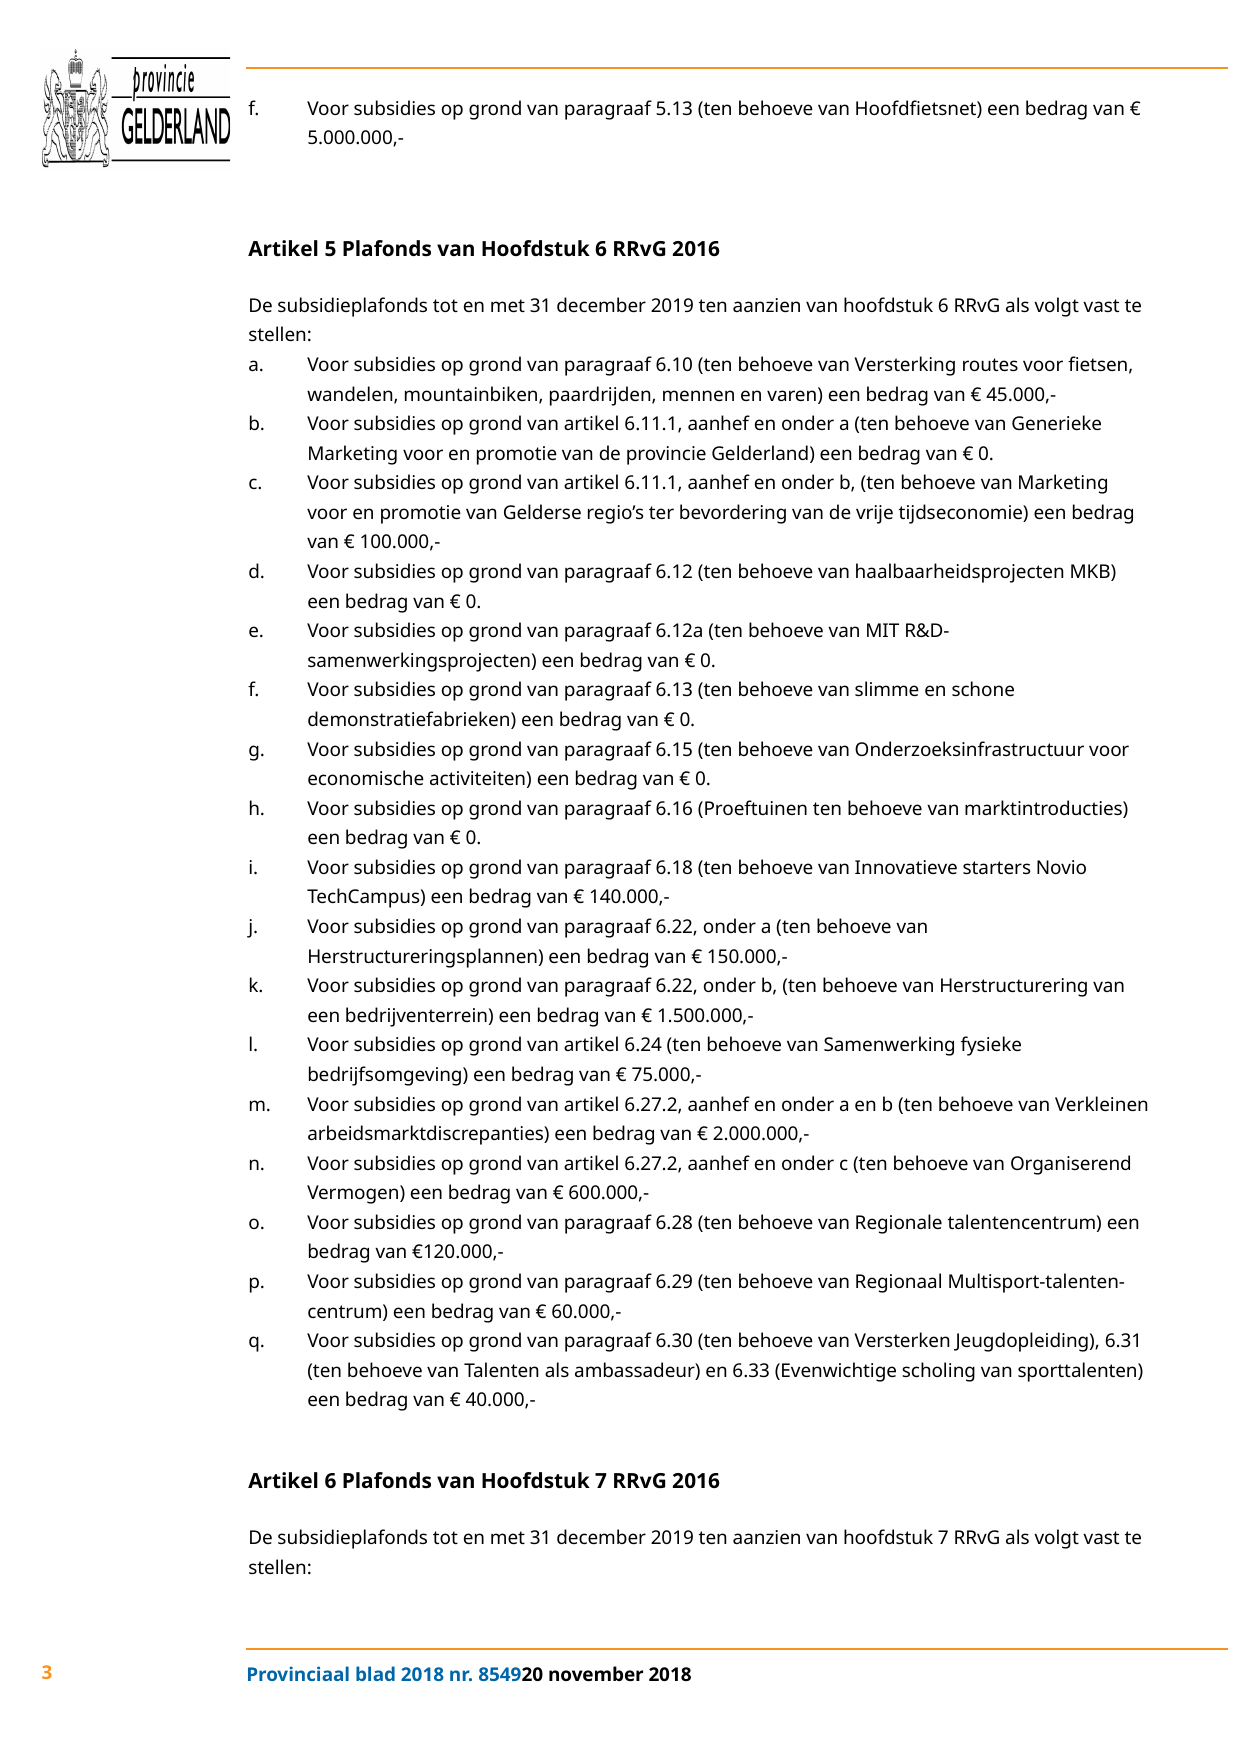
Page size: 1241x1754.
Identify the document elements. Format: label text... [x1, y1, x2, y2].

text Artikel 6 Plafonds van Hoofdstuk 7 RRvG 2016 [248, 1467, 1152, 1495]
text De subsidieplafonds tot en met 31 december 2019 ten aanzien van hoofdstuk 7 RRvG als volgt vast te stellen: [248, 1524, 1152, 1580]
text Artikel 5 Plafonds van Hoofdstuk 6 RRvG 2016 [248, 234, 1152, 262]
list Voor subsidies op grond van paragraaf 6.10 (ten behoeve van Versterking routes voor fietsen, wandelen, mountainbiken, paardrijden, mennen en varen) een bedrag van € 45.000,- [248, 351, 1152, 406]
list Voor subsidies op grond van artikel 6.24 (ten behoeve van Samenwerking fysieke bedrijfsomgeving) een bedrag van € 75.000,- [248, 1032, 1152, 1087]
picture [41, 47, 231, 172]
list Voor subsidies op grond van artikel 6.27.2, aanhef en onder c (ten behoeve van Organiserend Vermogen) een bedrag van € 600.000,- [248, 1150, 1152, 1205]
list Voor subsidies op grond van paragraaf 6.22, onder a (ten behoeve van Herstructureringsplannen) een bedrag van € 150.000,- [248, 913, 1152, 968]
list Voor subsidies op grond van paragraaf 6.18 (ten behoeve van Innovatieve starters Novio TechCampus) een bedrag van € 140.000,- [248, 854, 1152, 909]
list Voor subsidies op grond van paragraaf 6.29 (ten behoeve van Regionaal Multisport-talenten-centrum) een bedrag van € 60.000,- [248, 1268, 1152, 1323]
list Voor subsidies op grond van paragraaf 6.16 (Proeftuinen ten behoeve van marktintroducties) een bedrag van € 0. [248, 795, 1152, 850]
list Voor subsidies op grond van paragraaf 6.30 (ten behoeve van Versterken Jeugdopleiding), 6.31 (ten behoeve van Talenten als ambassadeur) en 6.33 (Evenwichtige scholing van sporttalenten) een bedrag van € 40.000,- [248, 1327, 1152, 1412]
list Voor subsidies op grond van artikel 6.11.1, aanhef en onder b, (ten behoeve van Marketing voor en promotie van Gelderse regio’s ter bevordering van de vrije tijdseconomie) een bedrag van € 100.000,- [248, 469, 1152, 554]
list Voor subsidies op grond van paragraaf 6.12 (ten behoeve van haalbaarheidsprojecten MKB) een bedrag van € 0. [248, 558, 1152, 613]
list Voor subsidies op grond van artikel 6.27.2, aanhef en onder a en b (ten behoeve van Verkleinen arbeidsmarktdiscrepanties) een bedrag van € 2.000.000,- [248, 1091, 1152, 1146]
list Voor subsidies op grond van paragraaf 6.12a (ten behoeve van MIT R&D-samenwerkingsprojecten) een bedrag van € 0. [248, 617, 1152, 673]
list Voor subsidies op grond van paragraaf 6.28 (ten behoeve van Regionale talentencentrum) een bedrag van €120.000,- [248, 1209, 1152, 1264]
list Voor subsidies op grond van paragraaf 6.13 (ten behoeve van slimme en schone demonstratiefabrieken) een bedrag van € 0. [248, 677, 1152, 732]
list Voor subsidies op grond van paragraaf 6.22, onder b, (ten behoeve van Herstructurering van een bedrijventerrein) een bedrag van € 1.500.000,- [248, 972, 1152, 1028]
list Voor subsidies op grond van artikel 6.11.1, aanhef en onder a (ten behoeve van Generieke Marketing voor en promotie van de provincie Gelderland) een bedrag van € 0. [248, 410, 1152, 466]
list Voor subsidies op grond van paragraaf 6.15 (ten behoeve van Onderzoeksinfrastructuur voor economische activiteiten) een bedrag van € 0. [248, 736, 1152, 791]
list Voor subsidies op grond van paragraaf 5.13 (ten behoeve van Hoofdfietsnet) een bedrag van € 5.000.000,- [248, 95, 1152, 150]
text De subsidieplafonds tot en met 31 december 2019 ten aanzien van hoofdstuk 6 RRvG als volgt vast te stellen: [248, 292, 1152, 347]
